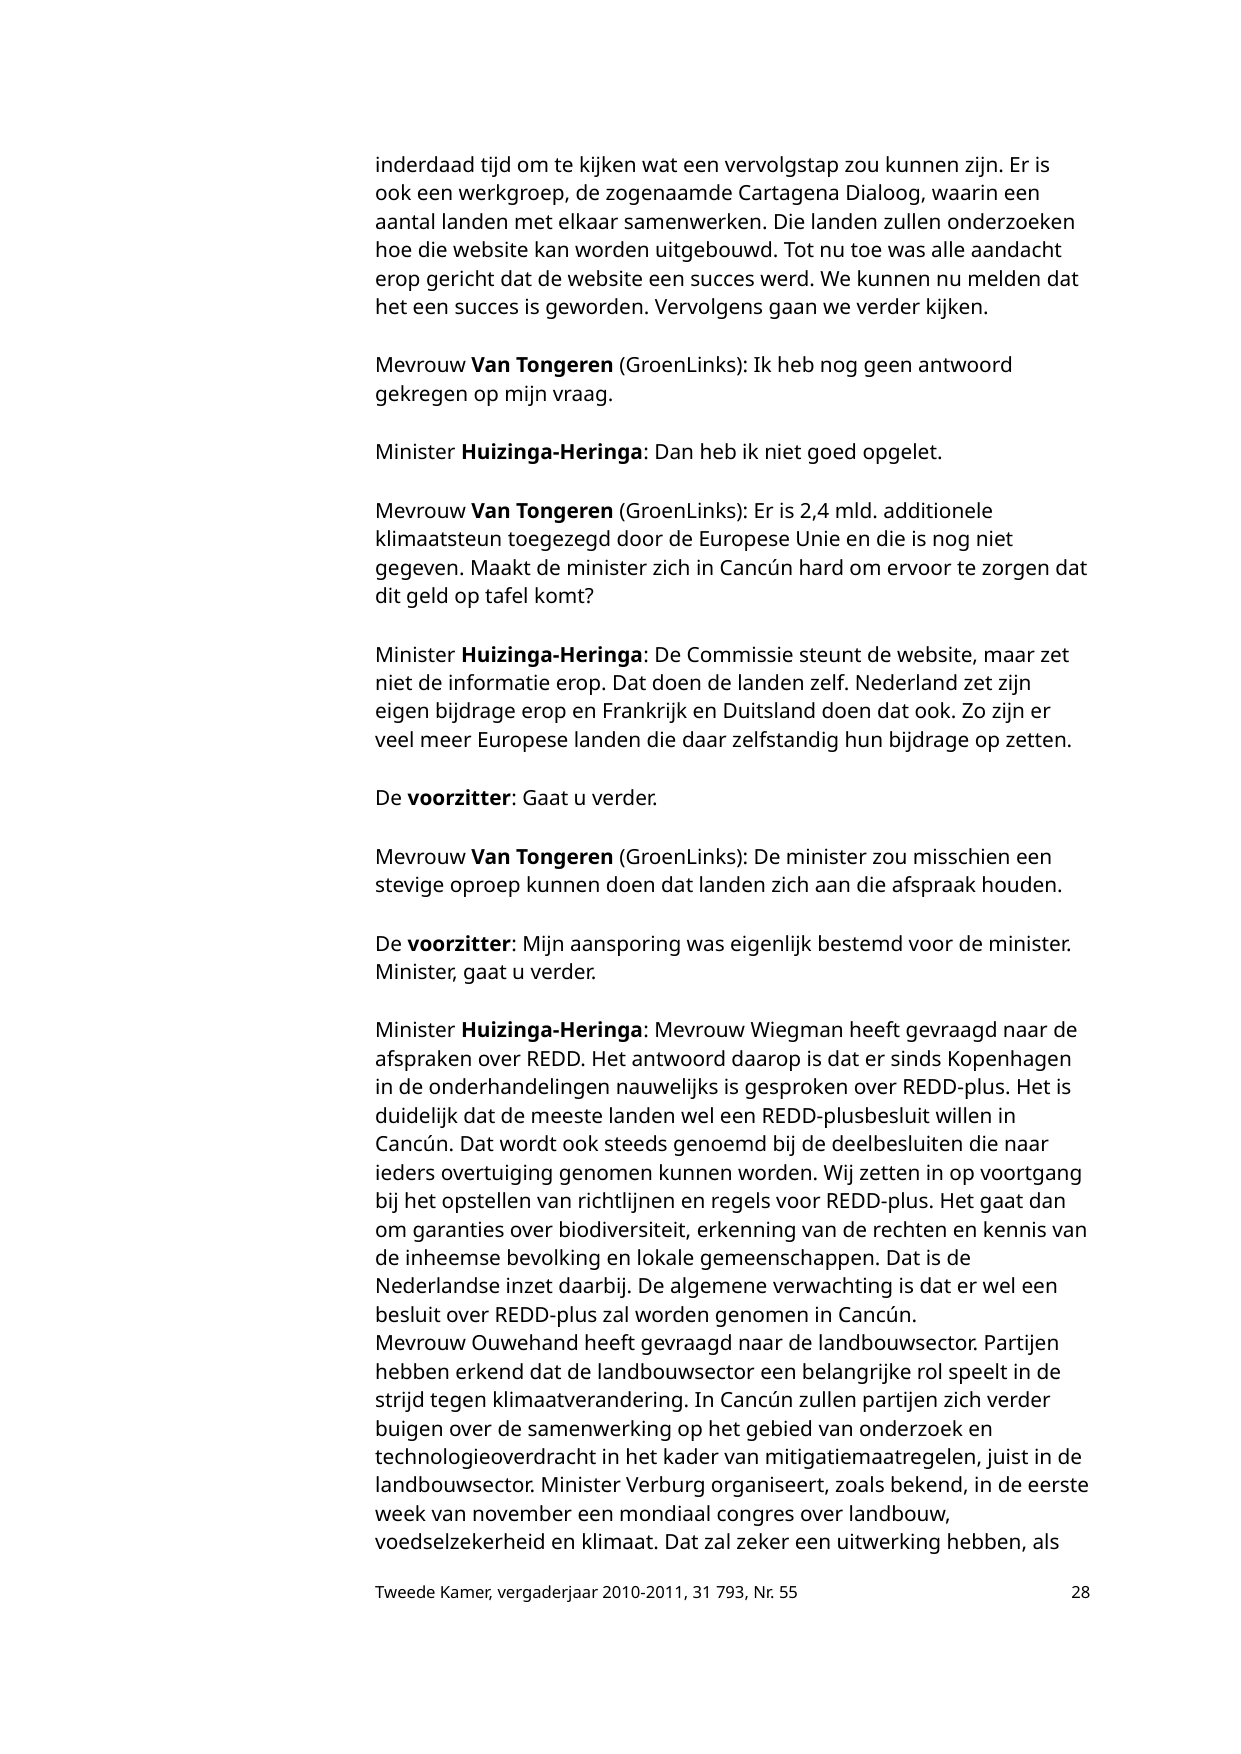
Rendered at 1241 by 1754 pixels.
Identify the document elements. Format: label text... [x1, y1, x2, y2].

text Mevrouw Van Tongeren (GroenLinks): Er is 2,4 mld. additionele klimaatsteun toegezegd door de Europese Unie en die is nog niet gegeven. Maakt de minister zich in Cancún hard om ervoor te zorgen dat dit geld op tafel komt? [375, 496, 1090, 610]
text De voorzitter: Mijn aansporing was eigenlijk bestemd voor de minister. Minister, gaat u verder. [375, 929, 1090, 986]
text inderdaad tijd om te kijken wat een vervolgstap zou kunnen zijn. Er is ook een werkgroep, de zogenaamde Cartagena Dialoog, waarin een aantal landen met elkaar samenwerken. Die landen zullen onderzoeken hoe die website kan worden uitgebouwd. Tot nu toe was alle aandacht erop gericht dat de website een succes werd. We kunnen nu melden dat het een succes is geworden. Vervolgens gaan we verder kijken. [375, 150, 1090, 321]
text Mevrouw Van Tongeren (GroenLinks): De minister zou misschien een stevige oproep kunnen doen dat landen zich aan die afspraak houden. [375, 842, 1090, 899]
text Minister Huizinga-Heringa: Dan heb ik niet goed opgelet. [375, 437, 1090, 466]
text De voorzitter: Gaat u verder. [375, 783, 1090, 812]
text Mevrouw Ouwehand heeft gevraagd naar de landbouwsector. Partijen hebben erkend dat de landbouwsector een belangrijke rol speelt in de strijd tegen klimaatverandering. In Cancún zullen partijen zich verder buigen over de samenwerking op het gebied van onderzoek en technologieoverdracht in het kader van mitigatiemaatregelen, juist in de landbouwsector. Minister Verburg organiseert, zoals bekend, in de eerste week van november een mondiaal congres over landbouw, voedselzekerheid en klimaat. Dat zal zeker een uitwerking hebben, als [375, 1328, 1090, 1556]
text Mevrouw Van Tongeren (GroenLinks): Ik heb nog geen antwoord gekregen op mijn vraag. [375, 351, 1090, 407]
text Minister Huizinga-Heringa: De Commissie steunt de website, maar zet niet de informatie erop. Dat doen de landen zelf. Nederland zet zijn eigen bijdrage erop en Frankrijk en Duitsland doen dat ook. Zo zijn er veel meer Europese landen die daar zelfstandig hun bijdrage op zetten. [375, 640, 1090, 753]
text Minister Huizinga-Heringa: Mevrouw Wiegman heeft gevraagd naar de afspraken over REDD. Het antwoord daarop is dat er sinds Kopenhagen in de onderhandelingen nauwelijks is gesproken over REDD-plus. Het is duidelijk dat de meeste landen wel een REDD-plusbesluit willen in Cancún. Dat wordt ook steeds genoemd bij de deelbesluiten die naar ieders overtuiging genomen kunnen worden. Wij zetten in op voortgang bij het opstellen van richtlijnen en regels voor REDD-plus. Het gaat dan om garanties over biodiversiteit, erkenning van de rechten en kennis van de inheemse bevolking en lokale gemeenschappen. Dat is de Nederlandse inzet daarbij. De algemene verwachting is dat er wel een besluit over REDD-plus zal worden genomen in Cancún. [375, 1016, 1090, 1328]
